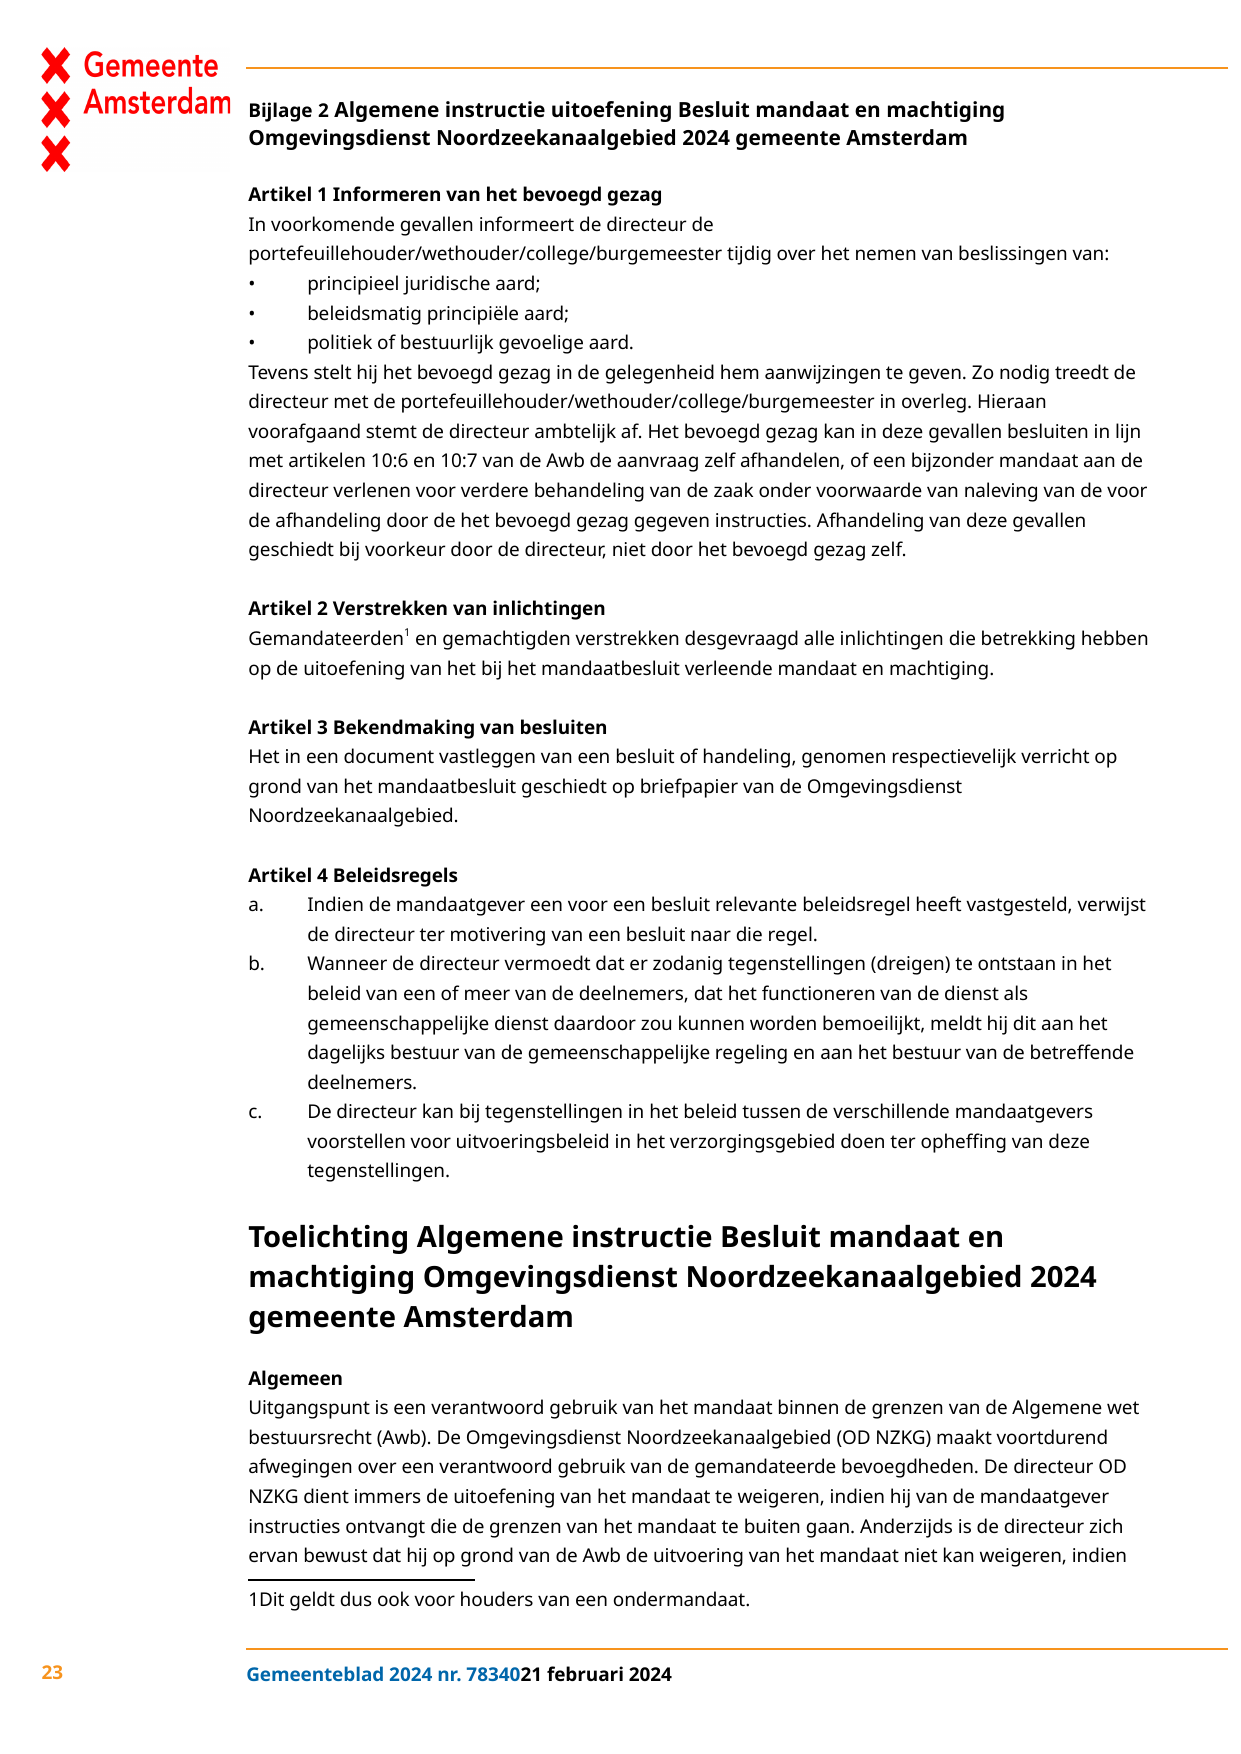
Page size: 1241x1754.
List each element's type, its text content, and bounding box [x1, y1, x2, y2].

text Tevens stelt hij het bevoegd gezag in de gelegenheid hem aanwijzingen te geven. Zo nodig treedt de directeur met de portefeuillehouder/wethouder/college/burgemeester in overleg. Hieraan voorafgaand stemt de directeur ambtelijk af. Het bevoegd gezag kan in deze gevallen besluiten in lijn met artikelen 10:6 en 10:7 van de Awb de aanvraag zelf afhandelen, of een bijzonder mandaat aan de directeur verlenen voor verdere behandeling van de zaak onder voorwaarde van naleving van de voor de afhandeling door de het bevoegd gezag gegeven instructies. Afhandeling van deze gevallen geschiedt bij voorkeur door de directeur, niet door het bevoegd gezag zelf. [248, 359, 1152, 562]
text Het in een document vastleggen van een besluit of handeling, genomen respectievelijk verricht op grond van het mandaatbesluit geschiedt op briefpapier van de Omgevingsdienst Noordzeekanaalgebied. [248, 743, 1152, 828]
text Bijlage 2 Algemene instructie uitoefening Besluit mandaat en machtiging Omgevingsdienst Noordzeekanaalgebied 2024 gemeente Amsterdam [248, 95, 1152, 152]
text Artikel 4 Beleidsregels [248, 862, 1152, 887]
list politiek of bestuurlijk gevoelige aard. [248, 329, 1152, 355]
picture [41, 47, 231, 172]
text Artikel 2 Verstrekken van inlichtingen [248, 596, 1152, 621]
list Indien de mandaatgever een voor een besluit relevante beleidsregel heeft vastgesteld, verwijst de directeur ter motivering van een besluit naar die regel. [248, 891, 1152, 947]
text Artikel 1 Informeren van het bevoegd gezag [248, 181, 1152, 207]
text In voorkomende gevallen informeert de directeur de portefeuillehouder/wethouder/college/burgemeester tijdig over het nemen van beslissingen van: [248, 211, 1152, 266]
text Uitgangspunt is een verantwoord gebruik van het mandaat binnen de grenzen van de Algemene wet bestuursrecht (Awb). De Omgevingsdienst Noordzeekanaalgebied (OD NZKG) maakt voortdurend afwegingen over een verantwoord gebruik van de gemandateerde bevoegdheden. De directeur OD NZKG dient immers de uitoefening van het mandaat te weigeren, indien hij van de mandaatgever instructies ontvangt die de grenzen van het mandaat te buiten gaan. Anderzijds is de directeur zich ervan bewust dat hij op grond van de Awb de uitvoering van het mandaat niet kan weigeren, indien [248, 1394, 1152, 1568]
text Toelichting Algemene instructie Besluit mandaat en machtiging Omgevingsdienst Noordzeekanaalgebied 2024 gemeente Amsterdam [248, 1217, 1152, 1336]
list Wanneer de directeur vermoedt dat er zodanig tegenstellingen (dreigen) te ontstaan in het beleid van een of meer van de deelnemers, dat het functioneren van de dienst als gemeenschappelijke dienst daardoor zou kunnen worden bemoeilijkt, meldt hij dit aan het dagelijks bestuur van de gemeenschappelijke regeling en aan het bestuur van de betreffende deelnemers. [248, 951, 1152, 1094]
text Gemandateerden en gemachtigden verstrekken desgevraagd alle inlichtingen die betrekking hebben op de uitoefening van het bij het mandaatbesluit verleende mandaat en machtiging. [248, 625, 1152, 680]
list De directeur kan bij tegenstellingen in het beleid tussen de verschillende mandaatgevers voorstellen voor uitvoeringsbeleid in het verzorgingsgebied doen ter opheffing van deze tegenstellingen. [248, 1098, 1152, 1183]
text Dit geldt dus ook voor houders van een ondermandaat. [248, 1586, 1152, 1612]
text Artikel 3 Bekendmaking van besluiten [248, 714, 1152, 739]
list beleidsmatig principiële aard; [248, 300, 1152, 325]
text Algemeen [248, 1365, 1152, 1391]
list principieel juridische aard; [248, 270, 1152, 296]
